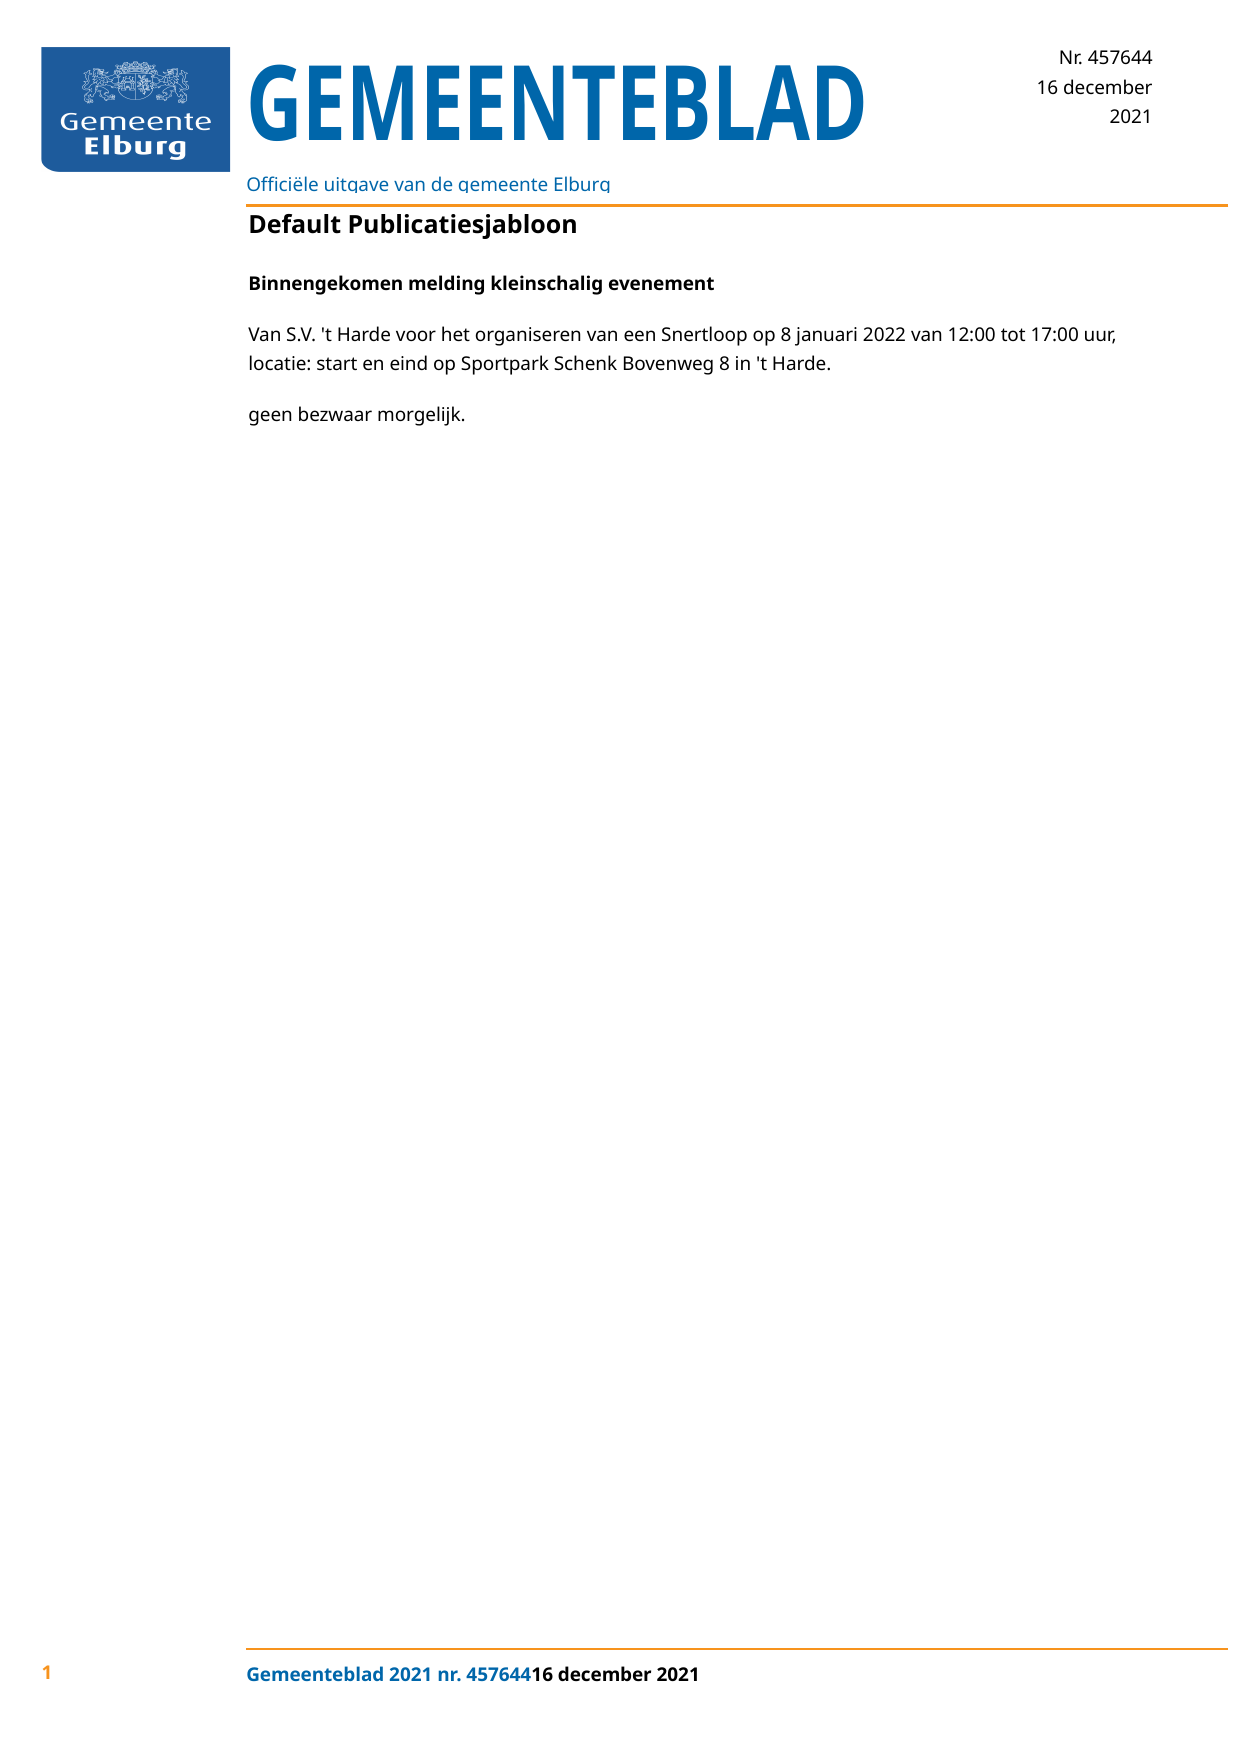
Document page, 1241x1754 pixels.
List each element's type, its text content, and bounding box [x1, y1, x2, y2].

text Default Publicatiesjabloon [248, 207, 1152, 241]
text Van S.V. 't Harde voor het organiseren van een Snertloop op 8 januari 2022 van 12:00 tot 17:00 uur, locatie: start en eind op Sportpark Schenk Bovenweg 8 in 't Harde. [248, 321, 1152, 376]
picture [41, 47, 231, 172]
text Binnengekomen melding kleinschalig evenement [248, 270, 1152, 296]
text geen bezwaar morgelijk. [248, 401, 1152, 426]
